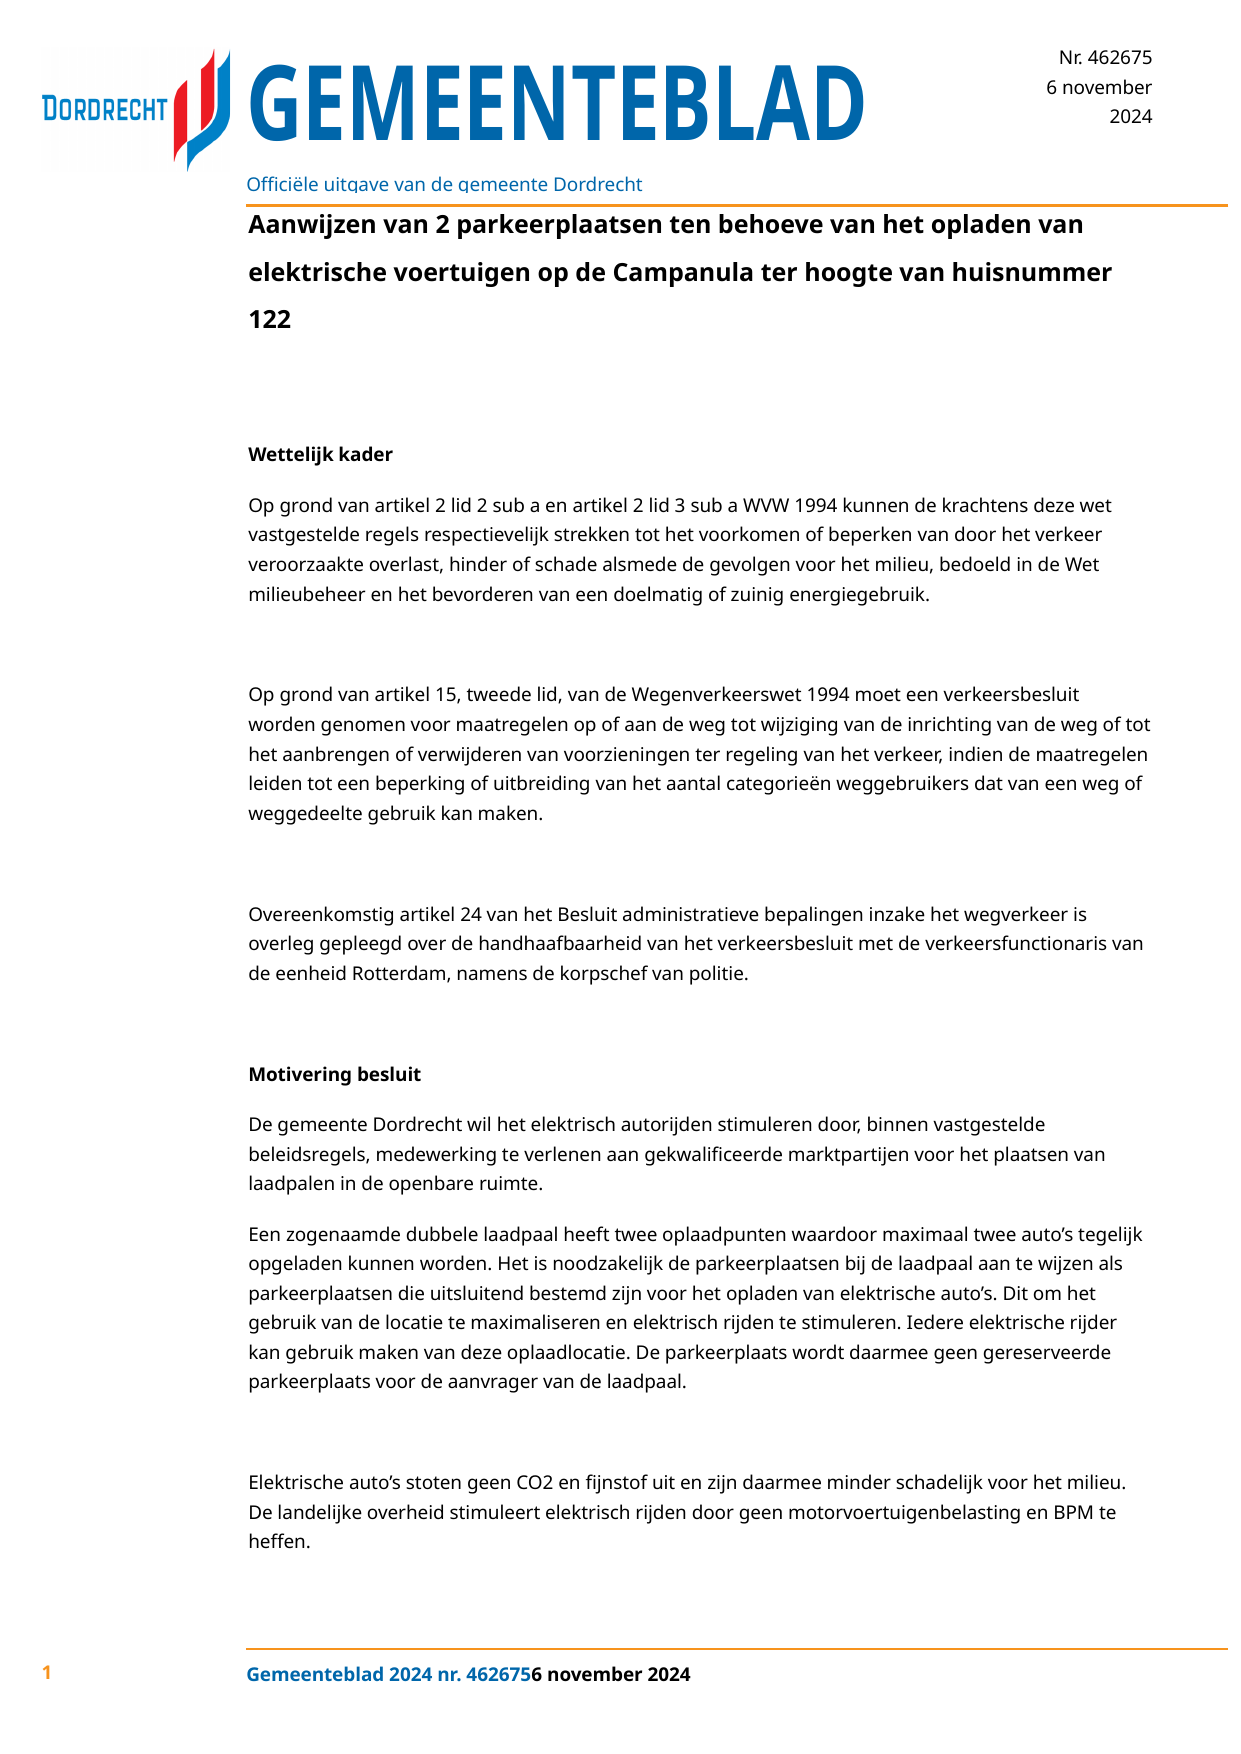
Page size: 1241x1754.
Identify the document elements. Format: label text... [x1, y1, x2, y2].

text Overeenkomstig artikel 24 van het Besluit administratieve bepalingen inzake het wegverkeer is overleg gepleegd over de handhaafbaarheid van het verkeersbesluit met de verkeersfunctionaris van de eenheid Rotterdam, namens de korpschef van politie. [248, 901, 1152, 986]
picture [41, 47, 231, 172]
text Aanwijzen van 2 parkeerplaatsen ten behoeve van het opladen van elektrische voertuigen op de Campanula ter hoogte van huisnummer 122 [248, 207, 1152, 336]
text De gemeente Dordrecht wil het elektrisch autorijden stimuleren door, binnen vastgestelde beleidsregels, medewerking te verlenen aan gekwalificeerde marktpartijen voor het plaatsen van laadpalen in de openbare ruimte. [248, 1111, 1152, 1196]
text Op grond van artikel 15, tweede lid, van de Wegenverkeerswet 1994 moet een verkeersbesluit worden genomen voor maatregelen op of aan de weg tot wijziging van de inrichting van de weg of tot het aanbrengen of verwijderen van voorzieningen ter regeling van het verkeer, indien de maatregelen leiden tot een beperking of uitbreiding van het aantal categorieën weggebruikers dat van een weg of weggedeelte gebruik kan maken. [248, 682, 1152, 826]
text Een zogenaamde dubbele laadpaal heeft twee oplaadpunten waardoor maximaal twee auto’s tegelijk opgeladen kunnen worden. Het is noodzakelijk de parkeerplaatsen bij de laadpaal aan te wijzen als parkeerplaatsen die uitsluitend bestemd zijn voor het opladen van elektrische auto’s. Dit om het gebruik van de locatie te maximaliseren en elektrisch rijden te stimuleren. Iedere elektrische rijder kan gebruik maken van deze oplaadlocatie. De parkeerplaats wordt daarmee geen gereserveerde parkeerplaats voor de aanvrager van de laadpaal. [248, 1221, 1152, 1394]
text Wettelijk kader [248, 442, 1152, 467]
text Motivering besluit [248, 1061, 1152, 1087]
text Op grond van artikel 2 lid 2 sub a en artikel 2 lid 3 sub a WVW 1994 kunnen de krachtens deze wet vastgestelde regels respectievelijk strekken tot het voorkomen of beperken van door het verkeer veroorzaakte overlast, hinder of schade alsmede de gevolgen voor het milieu, bedoeld in de Wet milieubeheer en het bevorderen van een doelmatig of zuinig energiegebruik. [248, 492, 1152, 607]
text Elektrische auto’s stoten geen CO2 en fijnstof uit en zijn daarmee minder schadelijk voor het milieu. De landelijke overheid stimuleert elektrisch rijden door geen motorvoertuigenbelasting en BPM te heffen. [248, 1469, 1152, 1554]
